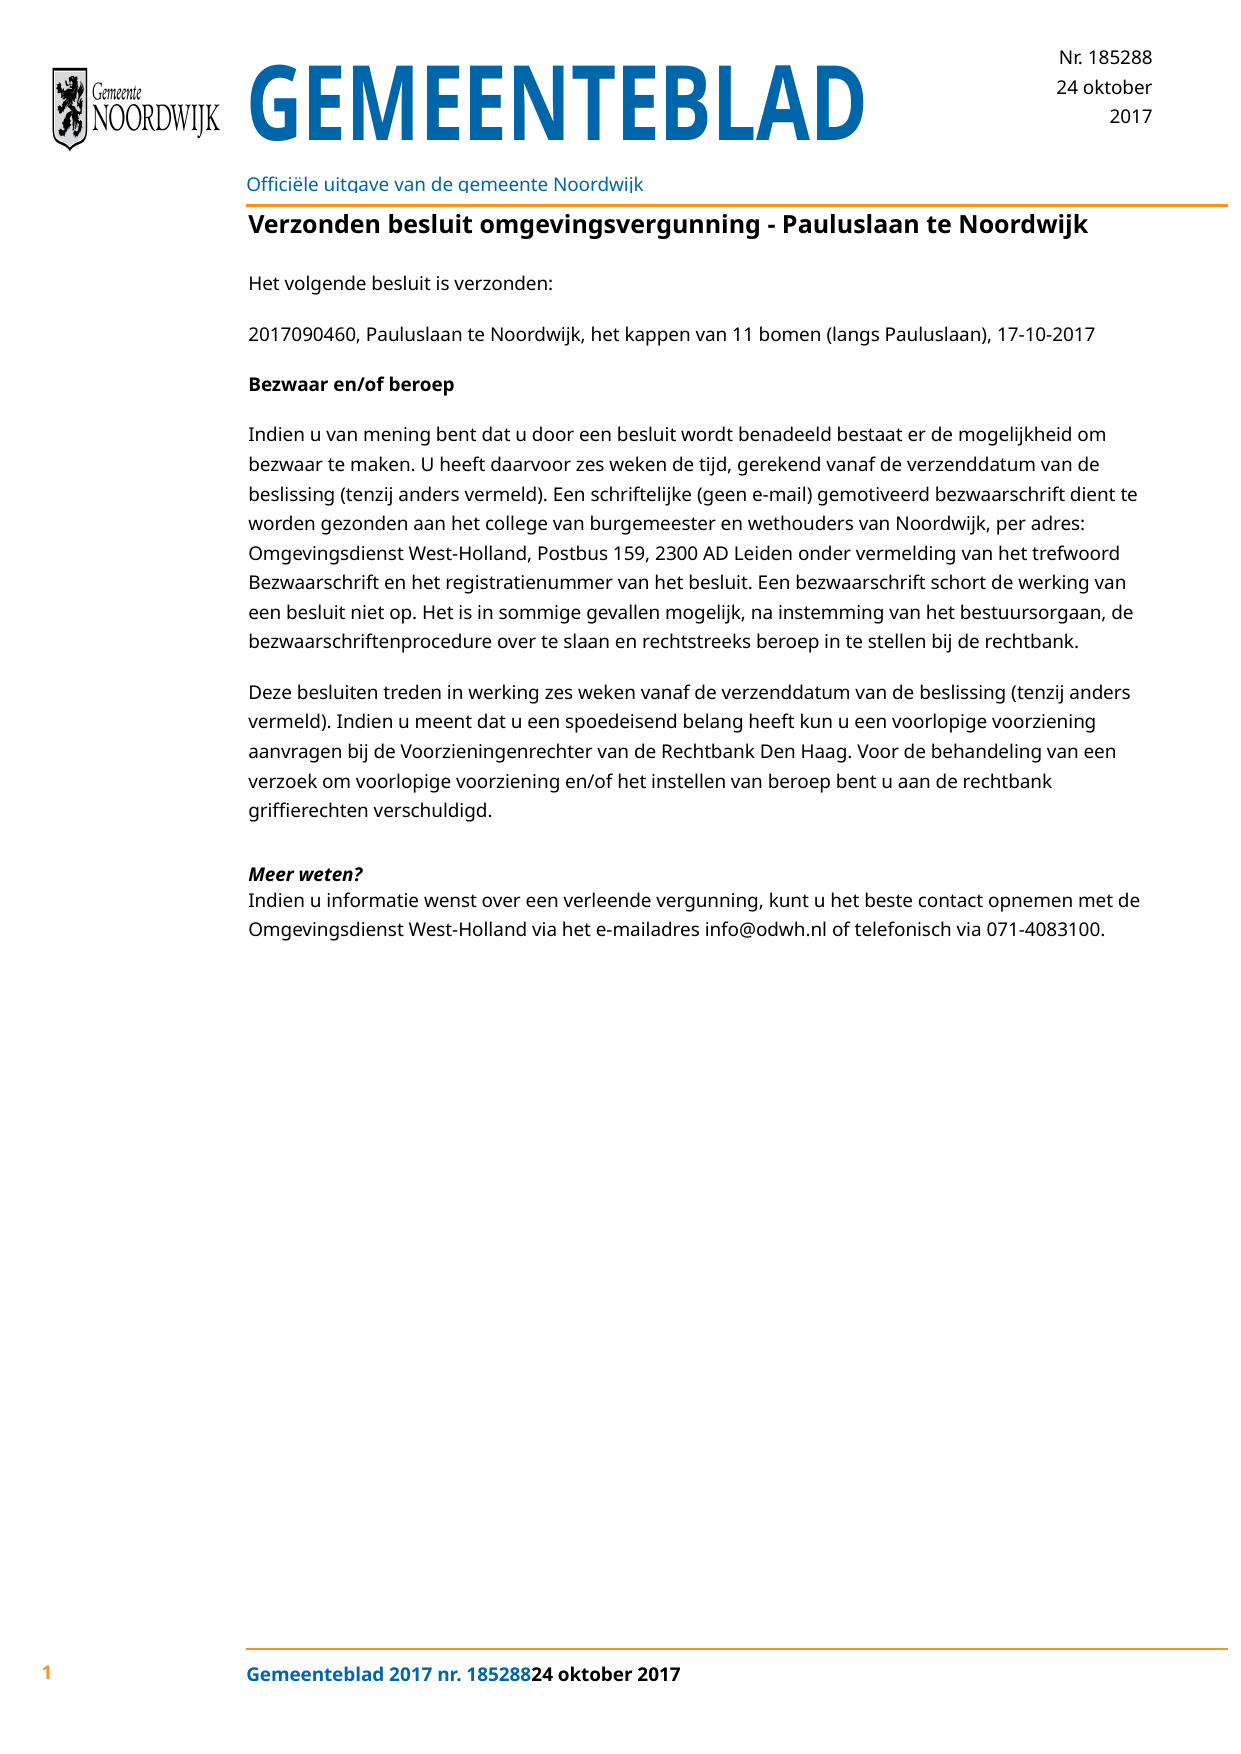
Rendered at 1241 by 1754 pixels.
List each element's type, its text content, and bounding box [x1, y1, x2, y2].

text Meer weten? [248, 861, 1152, 887]
text Het volgende besluit is verzonden: [248, 270, 1152, 296]
text 2017090460, Pauluslaan te Noordwijk, het kappen van 11 bomen (langs Pauluslaan), 17-10-2017 [248, 321, 1152, 346]
text Bezwaar en/of beroep [248, 371, 1152, 397]
text Deze besluiten treden in werking zes weken vanaf de verzenddatum van de beslissing (tenzij anders vermeld). Indien u meent dat u een spoedeisend belang heeft kun u een voorlopige voorziening aanvragen bij de Voorzieningenrechter van de Rechtbank Den Haag. Voor de behandeling van een verzoek om voorlopige voorziening en/of het instellen van beroep bent u aan de rechtbank griffierechten verschuldigd. [248, 679, 1152, 823]
text Indien u van mening bent dat u door een besluit wordt benadeeld bestaat er de mogelijkheid om bezwaar te maken. U heeft daarvoor zes weken de tijd, gerekend vanaf de verzenddatum van de beslissing (tenzij anders vermeld). Een schriftelijke (geen e-mail) gemotiveerd bezwaarschrift dient te worden gezonden aan het college van burgemeester en wethouders van Noordwijk, per adres: Omgevingsdienst West-Holland, Postbus 159, 2300 AD Leiden onder vermelding van het trefwoord Bezwaarschrift en het registratienummer van het besluit. Een bezwaarschrift schort de werking van een besluit niet op. Het is in sommige gevallen mogelijk, na instemming van het bestuursorgaan, de bezwaarschriftenprocedure over te slaan en rechtstreeks beroep in te stellen bij de rechtbank. [248, 422, 1152, 654]
picture [41, 47, 231, 172]
text Verzonden besluit omgevingsvergunning - Pauluslaan te Noordwijk [248, 207, 1152, 241]
text Indien u informatie wenst over een verleende vergunning, kunt u het beste contact opnemen met de Omgevingsdienst West-Holland via het e-mailadres info@odwh.nl of telefonisch via 071-4083100. [248, 887, 1152, 942]
